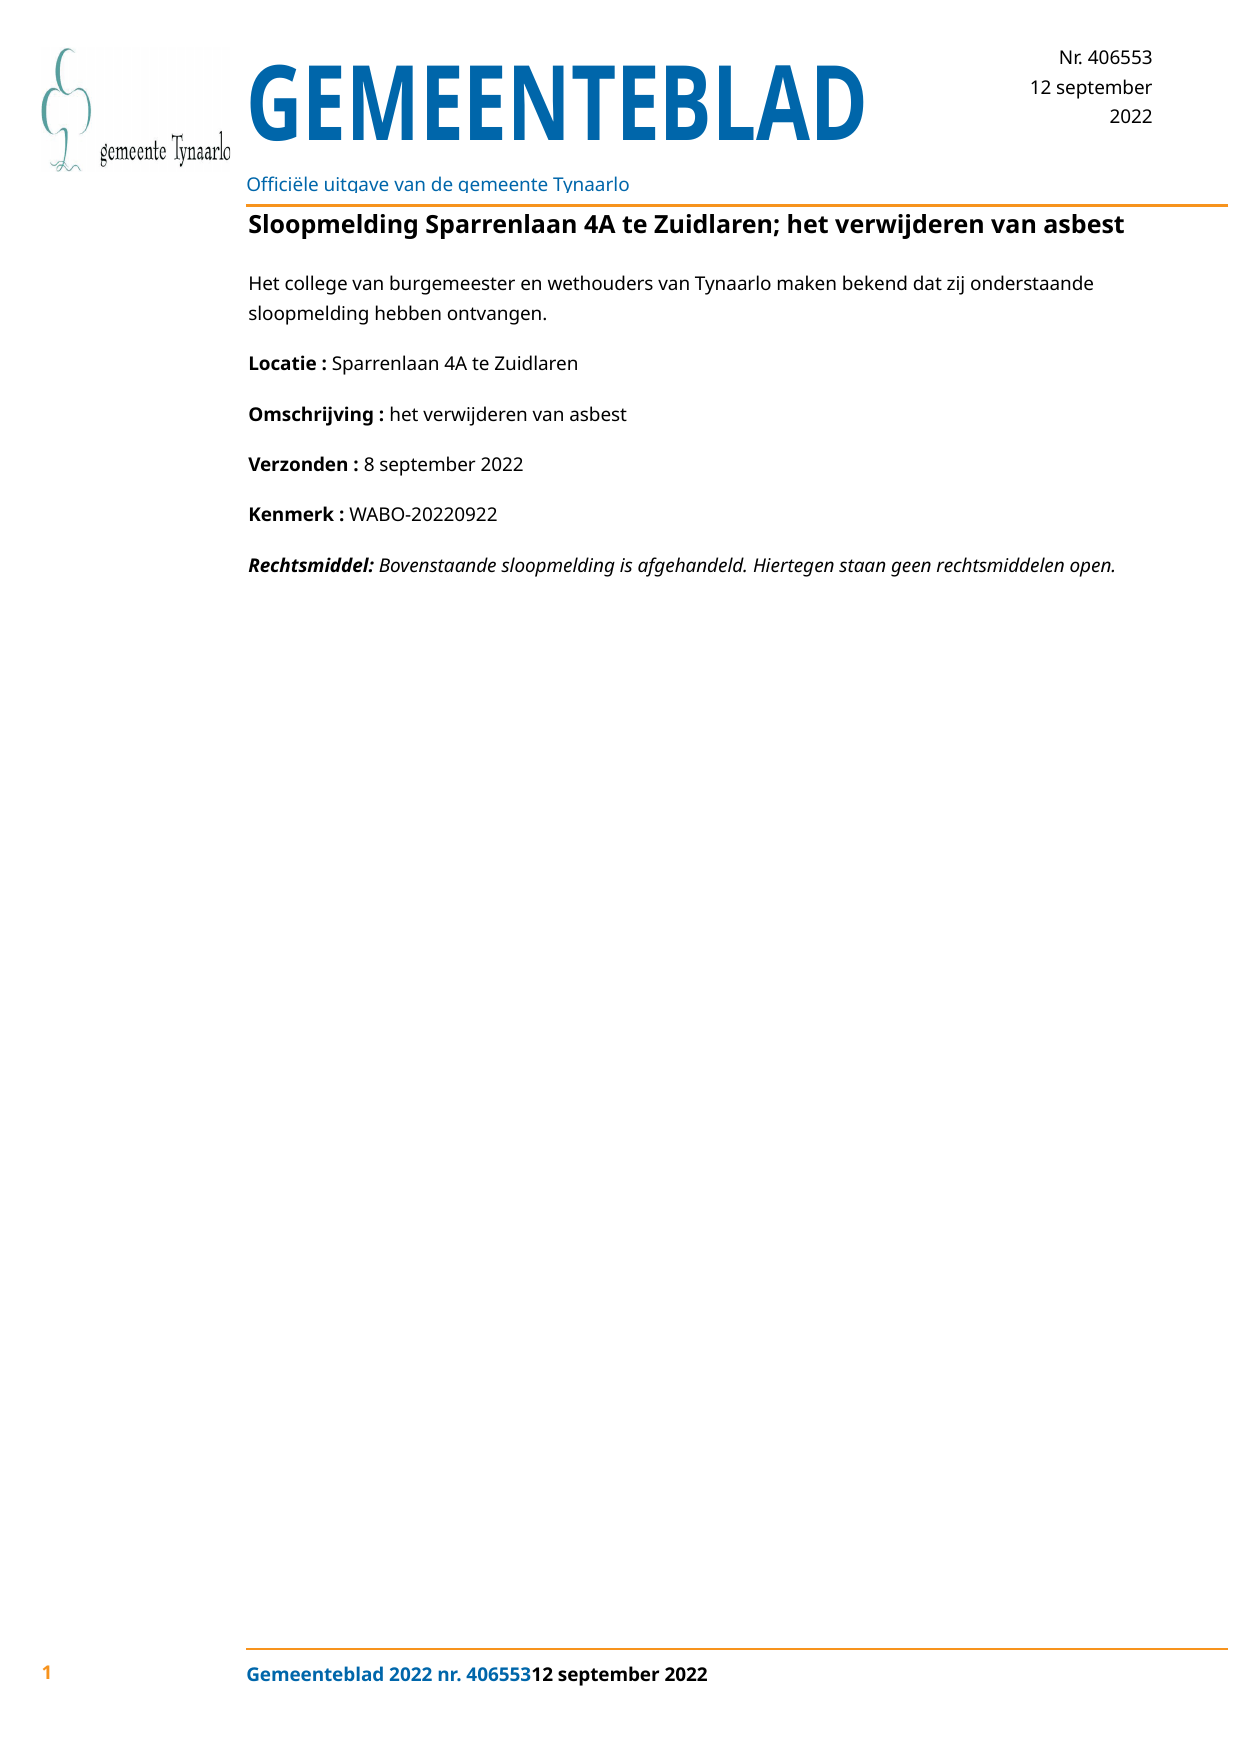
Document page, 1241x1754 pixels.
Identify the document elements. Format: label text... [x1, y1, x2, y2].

text Rechtsmiddel: Bovenstaande sloopmelding is afgehandeld. Hiertegen staan geen rechtsmiddelen open. [248, 552, 1152, 578]
text Locatie : Sparrenlaan 4A te Zuidlaren [248, 350, 1152, 376]
text Sloopmelding Sparrenlaan 4A te Zuidlaren; het verwijderen van asbest [248, 207, 1152, 241]
text Kenmerk : WABO-20220922 [248, 502, 1152, 527]
text Verzonden : 8 september 2022 [248, 451, 1152, 477]
picture [41, 47, 231, 172]
text Het college van burgemeester en wethouders van Tynaarlo maken bekend dat zij onderstaande sloopmelding hebben ontvangen. [248, 270, 1152, 326]
text Omschrijving : het verwijderen van asbest [248, 401, 1152, 426]
